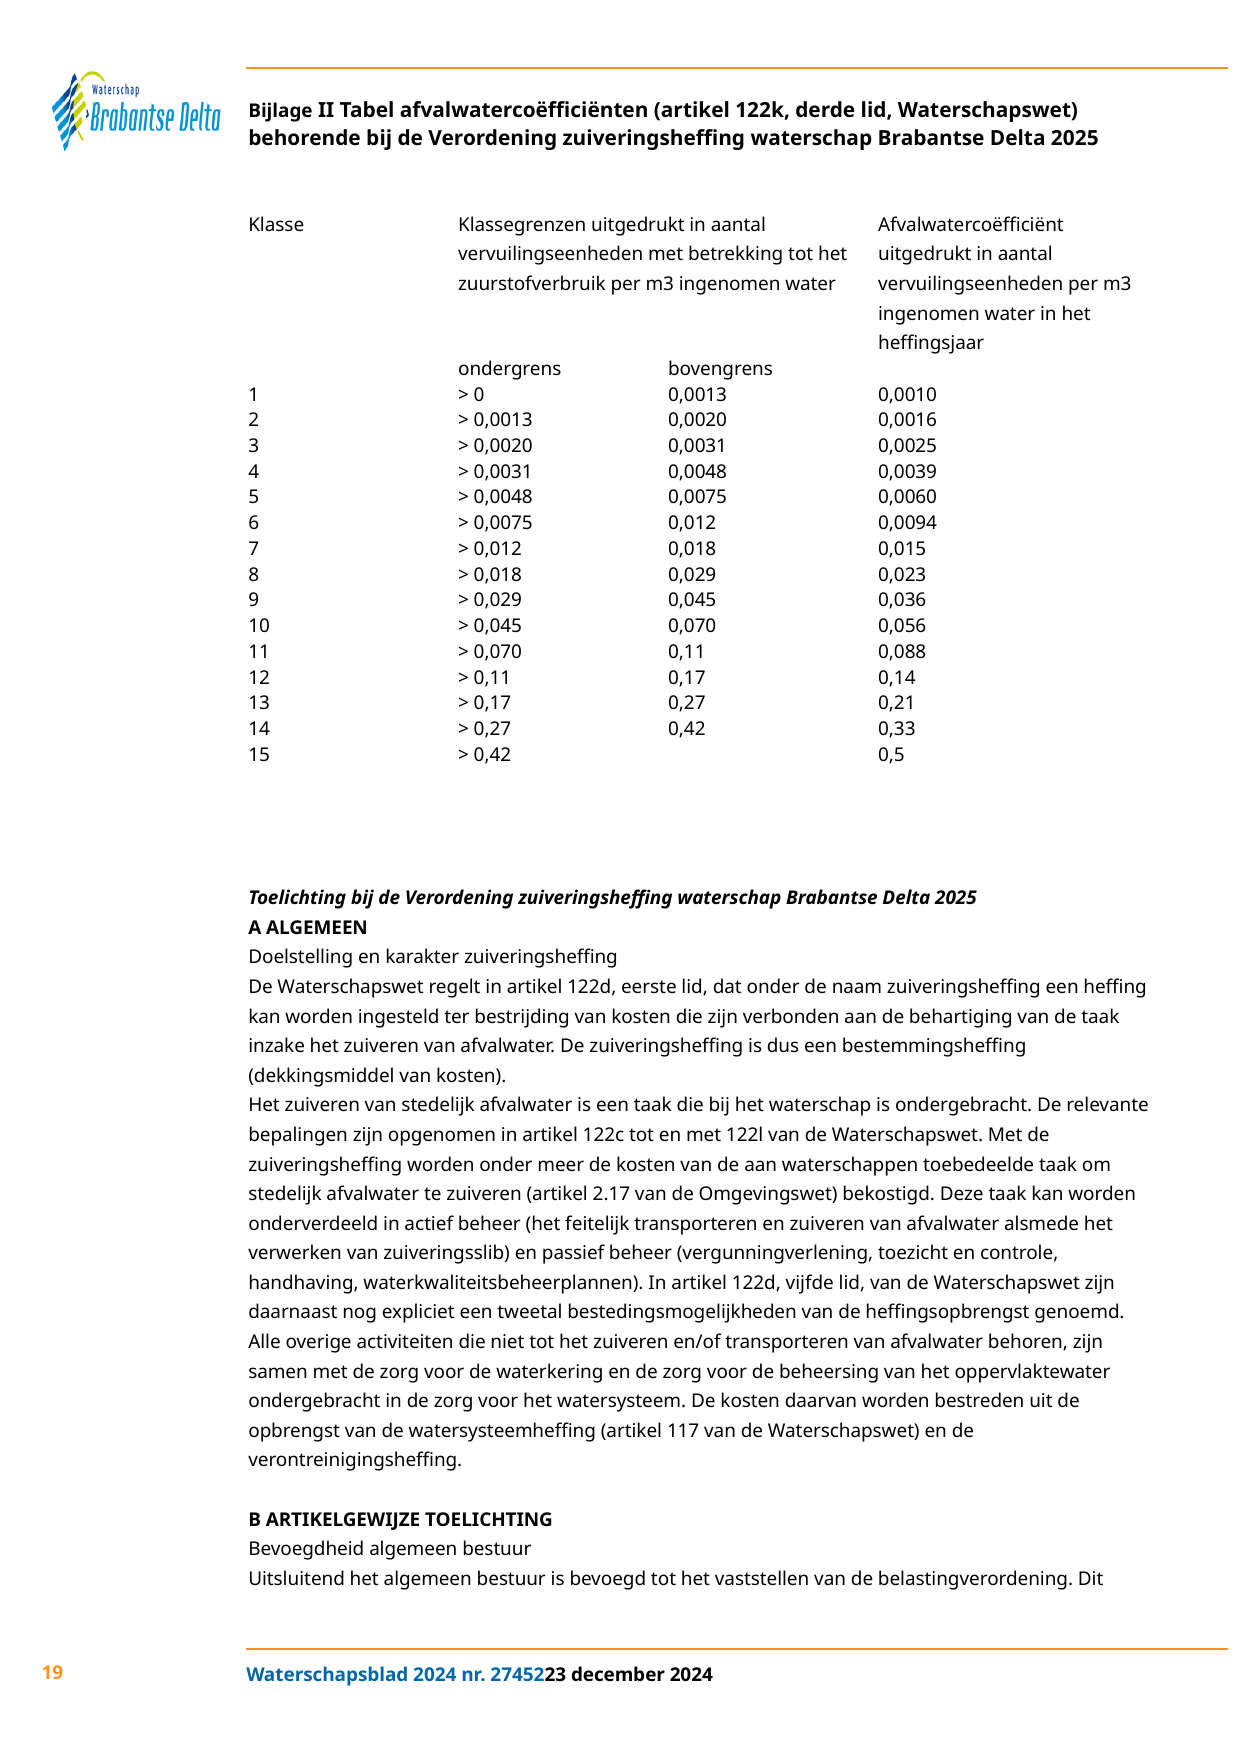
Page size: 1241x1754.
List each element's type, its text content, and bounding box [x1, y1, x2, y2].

table_cell 0,0048 [668, 458, 878, 484]
table_cell bovengrens [668, 355, 878, 381]
table_cell 12 [248, 664, 458, 689]
table_cell > 0,0031 [458, 458, 668, 484]
table_cell > 0,018 [458, 561, 668, 587]
table_cell > 0,012 [458, 535, 668, 561]
table_cell 0,0039 [878, 458, 1152, 484]
table_cell 0,0013 [668, 381, 878, 407]
table_cell > 0,070 [458, 638, 668, 664]
table_cell 0,056 [878, 613, 1152, 638]
table_cell 0,5 [878, 741, 1152, 767]
table_cell > 0,0020 [458, 432, 668, 458]
table_cell 0,21 [878, 690, 1152, 715]
table_cell 0,0031 [668, 432, 878, 458]
table_header Klasse [248, 211, 458, 355]
table_cell 0,070 [668, 613, 878, 638]
text Uitsluitend het algemeen bestuur is bevoegd tot het vaststellen van de belastingverordening. Dit [248, 1565, 1152, 1591]
table_cell [248, 767, 458, 792]
table_cell 9 [248, 587, 458, 612]
text B ARTIKELGEWIJZE TOELICHTING [248, 1506, 1152, 1531]
table_cell 0,14 [878, 664, 1152, 689]
table_cell 0,0016 [878, 407, 1152, 432]
table_cell 0,0075 [668, 484, 878, 509]
table_cell > 0,029 [458, 587, 668, 612]
table_cell > 0,27 [458, 715, 668, 741]
table_cell > 0,11 [458, 664, 668, 689]
table_cell 0,0020 [668, 407, 878, 432]
text Bevoegdheid algemeen bestuur [248, 1535, 1152, 1561]
table_cell 7 [248, 535, 458, 561]
table_cell > 0,0013 [458, 407, 668, 432]
table_cell 2 [248, 407, 458, 432]
table_cell [668, 741, 878, 767]
table_cell 0,015 [878, 535, 1152, 561]
picture [41, 47, 231, 172]
table_cell [248, 355, 458, 381]
table_cell 0,045 [668, 587, 878, 612]
table_cell > 0 [458, 381, 668, 407]
table_cell 1 [248, 381, 458, 407]
table_cell > 0,17 [458, 690, 668, 715]
table_cell > 0,0075 [458, 510, 668, 535]
table_cell 8 [248, 561, 458, 587]
table_cell [878, 355, 1152, 381]
text Het zuiveren van stedelijk afvalwater is een taak die bij het waterschap is ondergebracht. De relevante bepalingen zijn opgenomen in artikel 122c tot en met 122l van de Waterschapswet. Met de zuiveringsheffing worden onder meer de kosten van de aan waterschappen toebedeelde taak om stedelijk afvalwater te zuiveren (artikel 2.17 van de Omgevingswet) bekostigd. Deze taak kan worden onderverdeeld in actief beheer (het feitelijk transporteren en zuiveren van afvalwater alsmede het verwerken van zuiveringsslib) en passief beheer (vergunningverlening, toezicht en controle, handhaving, waterkwaliteitsbeheerplannen). In artikel 122d, vijfde lid, van de Waterschapswet zijn daarnaast nog expliciet een tweetal bestedingsmogelijkheden van de heffingsopbrengst genoemd. Alle overige activiteiten die niet tot het zuiveren en/of transporteren van afvalwater behoren, zijn samen met de zorg voor de waterkering en de zorg voor de beheersing van het oppervlaktewater ondergebracht in de zorg voor het watersysteem. De kosten daarvan worden bestreden uit de opbrengst van de watersysteemheffing (artikel 117 van de Waterschapswet) en de verontreinigingsheffing. [248, 1092, 1152, 1472]
table_cell 0,012 [668, 510, 878, 535]
table_cell 14 [248, 715, 458, 741]
table_cell 10 [248, 613, 458, 638]
table_cell > 0,0048 [458, 484, 668, 509]
table_header Klassegrenzen uitgedrukt in aantal vervuilingseenheden met betrekking tot het zuurstofverbruik per m3 ingenomen water [458, 211, 878, 355]
text Bijlage II Tabel afvalwatercoëfficiënten (artikel 122k, derde lid, Waterschapswet) behorende bij de Verordening zuiveringsheffing waterschap Brabantse Delta 2025 [248, 95, 1152, 152]
table_cell > 0,42 [458, 741, 668, 767]
table_cell 0,33 [878, 715, 1152, 741]
text Toelichting bij de Verordening zuiveringsheffing waterschap Brabantse Delta 2025 [248, 884, 1152, 910]
table_cell 0,0094 [878, 510, 1152, 535]
table_cell 0,088 [878, 638, 1152, 664]
table_cell ondergrens [458, 355, 668, 381]
table_cell > 0,045 [458, 613, 668, 638]
table_header Afvalwatercoëfficiënt uitgedrukt in aantal vervuilingseenheden per m3 ingenomen water in het heffingsjaar [878, 211, 1152, 355]
table_cell 5 [248, 484, 458, 509]
table_cell 13 [248, 690, 458, 715]
text Doelstelling en karakter zuiveringsheffing [248, 944, 1152, 969]
table_cell 4 [248, 458, 458, 484]
table_cell 0,036 [878, 587, 1152, 612]
table_cell 0,42 [668, 715, 878, 741]
table_cell 0,11 [668, 638, 878, 664]
table_cell 15 [248, 741, 458, 767]
table_cell [878, 767, 1152, 792]
table_cell 11 [248, 638, 458, 664]
table_cell 0,27 [668, 690, 878, 715]
text De Waterschapswet regelt in artikel 122d, eerste lid, dat onder de naam zuiveringsheffing een heffing kan worden ingesteld ter bestrijding van kosten die zijn verbonden aan de behartiging van de taak inzake het zuiveren van afvalwater. De zuiveringsheffing is dus een bestemmingsheffing (dekkingsmiddel van kosten). [248, 973, 1152, 1088]
table_cell [668, 767, 878, 792]
table_cell 0,0010 [878, 381, 1152, 407]
text A ALGEMEEN [248, 914, 1152, 940]
table_cell 6 [248, 510, 458, 535]
table_cell 0,0025 [878, 432, 1152, 458]
table_cell 0,029 [668, 561, 878, 587]
table_cell 0,17 [668, 664, 878, 689]
table_cell [458, 767, 668, 792]
table_cell 0,018 [668, 535, 878, 561]
table_cell 0,0060 [878, 484, 1152, 509]
table_cell 3 [248, 432, 458, 458]
table_cell 0,023 [878, 561, 1152, 587]
